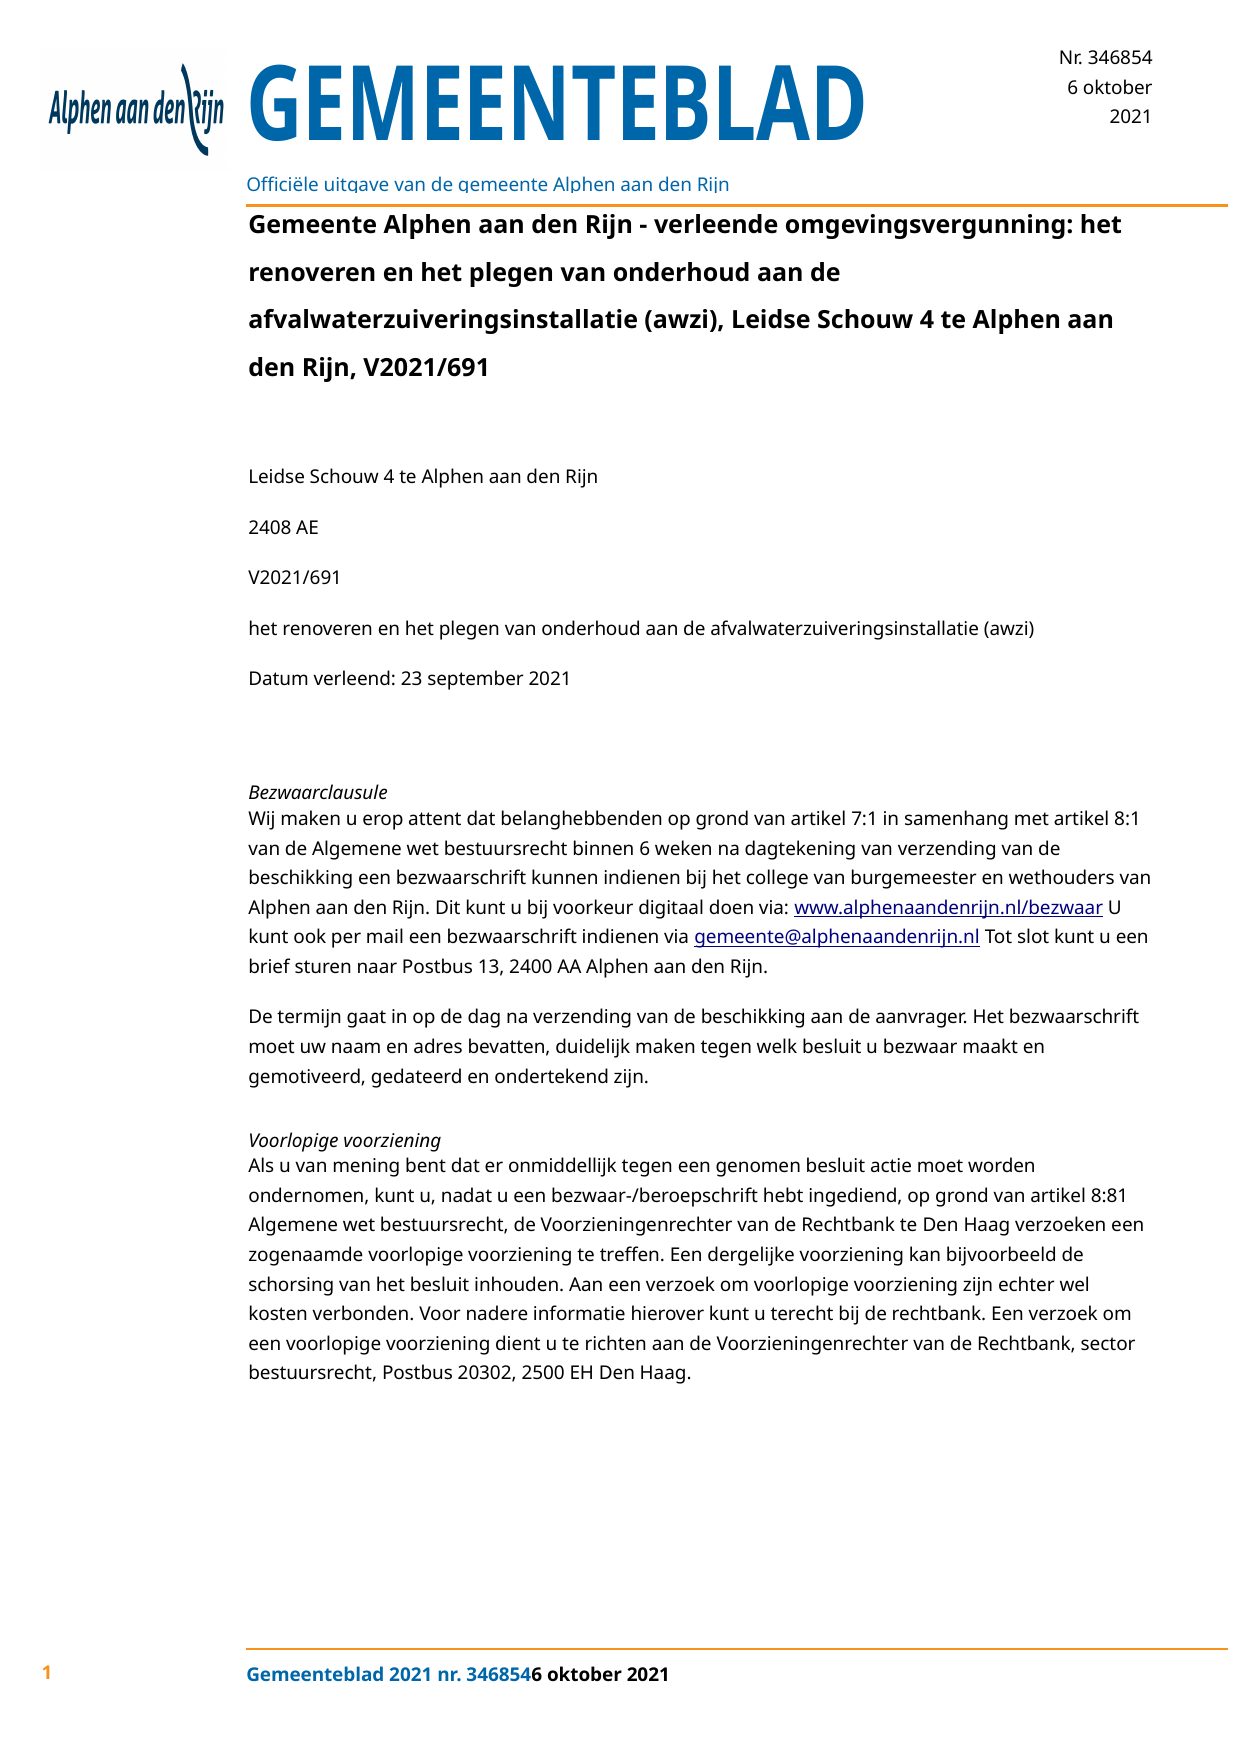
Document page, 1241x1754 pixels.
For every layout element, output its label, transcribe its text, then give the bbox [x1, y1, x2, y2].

text Leidse Schouw 4 te Alphen aan den Rijn [248, 463, 1152, 489]
picture [41, 47, 231, 172]
text V2021/691 [248, 564, 1152, 590]
text Wij maken u erop attent dat belanghebbenden op grond van artikel 7:1 in samenhang met artikel 8:1 van de Algemene wet bestuursrecht binnen 6 weken na dagtekening van verzending van de beschikking een bezwaarschrift kunnen indienen bij het college van burgemeester en wethouders van Alphen aan den Rijn. Dit kunt u bij voorkeur digitaal doen via: www.alphenaandenrijn.nl/bezwaar U kunt ook per mail een bezwaarschrift indienen via gemeente@alphenaandenrijn.nl Tot slot kunt u een brief sturen naar Postbus 13, 2400 AA Alphen aan den Rijn. [248, 805, 1152, 979]
text Bezwaarclausule [248, 779, 1152, 805]
text Als u van mening bent dat er onmiddellijk tegen een genomen besluit actie moet worden ondernomen, kunt u, nadat u een bezwaar-/beroepschrift hebt ingediend, op grond van artikel 8:81 Algemene wet bestuursrecht, de Voorzieningenrechter van de Rechtbank te Den Haag verzoeken een zogenaamde voorlopige voorziening te treffen. Een dergelijke voorziening kan bijvoorbeeld de schorsing van het besluit inhouden. Aan een verzoek om voorlopige voorziening zijn echter wel kosten verbonden. Voor nadere informatie hierover kunt u terecht bij de rechtbank. Een verzoek om een voorlopige voorziening dient u te richten aan de Voorzieningenrechter van de Rechtbank, sector bestuursrecht, Postbus 20302, 2500 EH Den Haag. [248, 1152, 1152, 1385]
text Gemeente Alphen aan den Rijn - verleende omgevingsvergunning: het renoveren en het plegen van onderhoud aan de afvalwaterzuiveringsinstallatie (awzi), Leidse Schouw 4 te Alphen aan den Rijn, V2021/691 [248, 207, 1152, 384]
text Datum verleend: 23 september 2021 [248, 665, 1152, 691]
text het renoveren en het plegen van onderhoud aan de afvalwaterzuiveringsinstallatie (awzi) [248, 615, 1152, 641]
text 2408 AE [248, 514, 1152, 540]
text Voorlopige voorziening [248, 1127, 1152, 1152]
text De termijn gaat in op de dag na verzending van de beschikking aan de aanvrager. Het bezwaarschrift moet uw naam en adres bevatten, duidelijk maken tegen welk besluit u bezwaar maakt en gemotiveerd, gedateerd en ondertekend zijn. [248, 1004, 1152, 1088]
